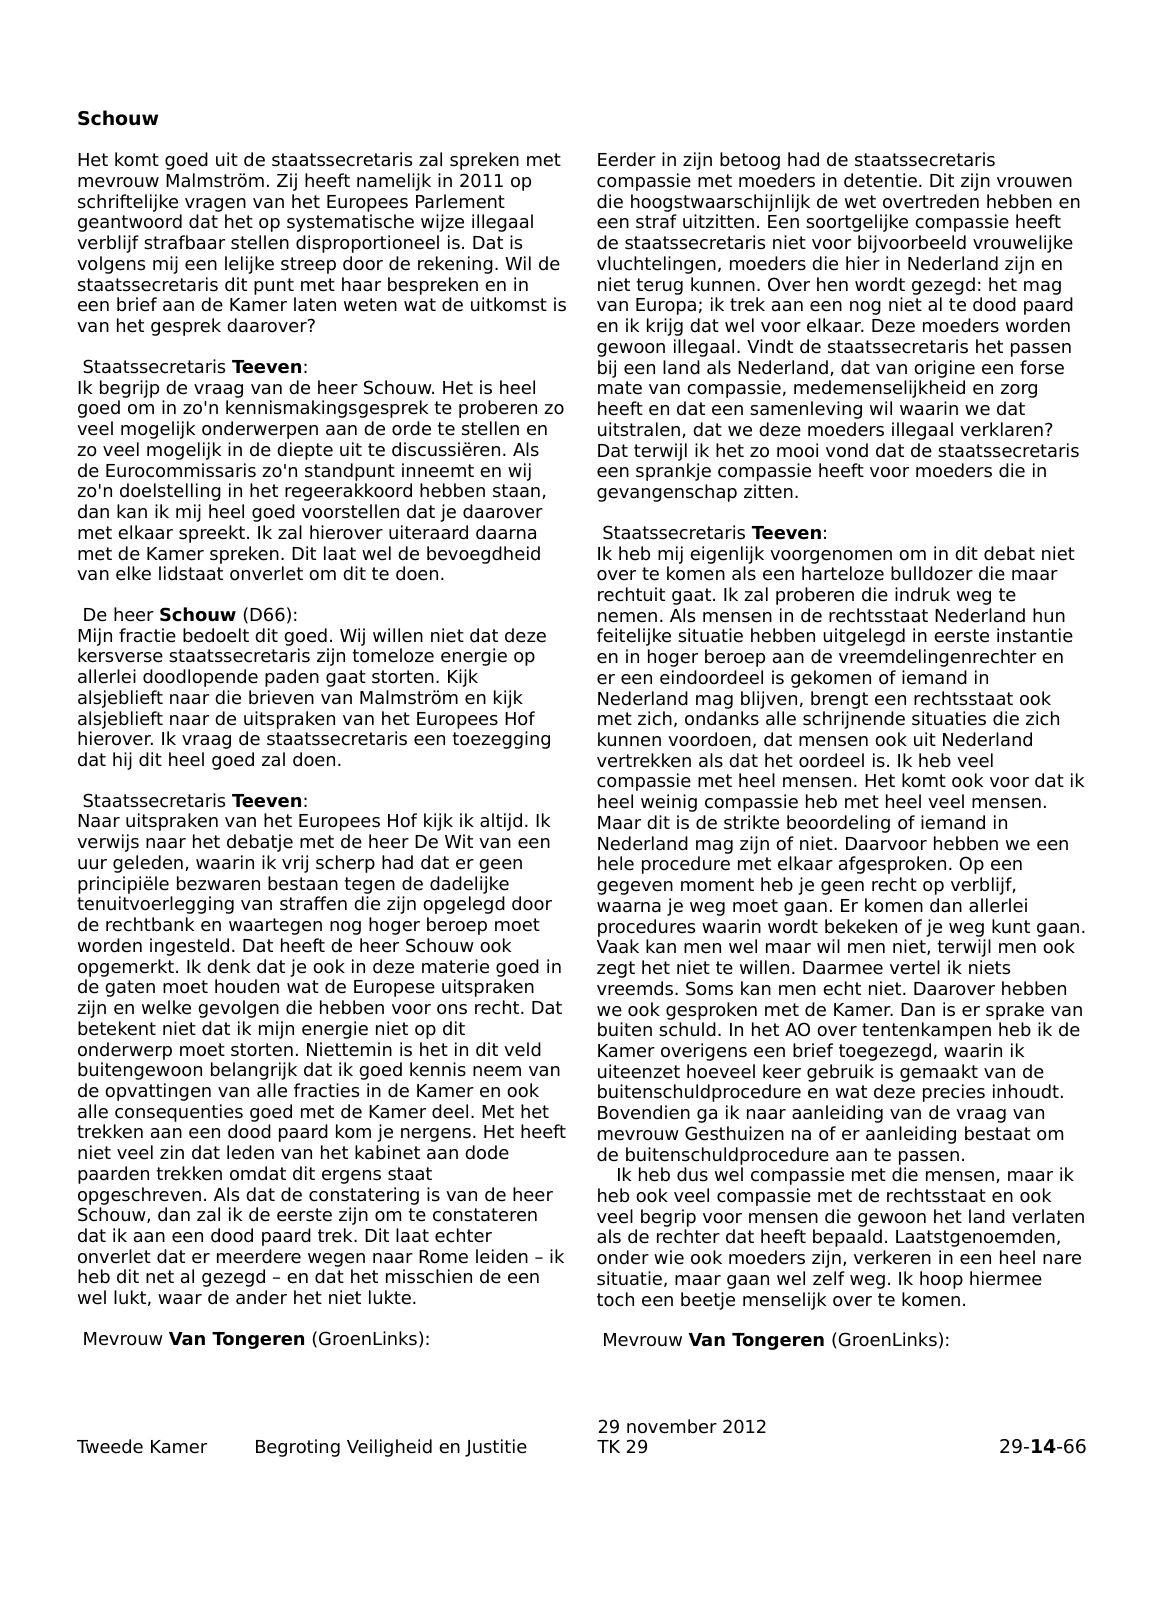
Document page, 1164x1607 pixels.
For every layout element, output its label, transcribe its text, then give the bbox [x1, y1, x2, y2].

text Staatssecretaris Teeven: [77, 791, 567, 811]
text Ik begrijp de vraag van de heer Schouw. Het is heel goed om in zo'n kennismakingsgesprek te proberen zo veel mogelijk onderwerpen aan de orde te stellen en zo veel mogelijk in de diepte uit te discussiëren. Als de Eurocommissaris zo'n standpunt inneemt en wij zo'n doelstelling in het regeerakkoord hebben staan, dan kan ik mij heel goed voorstellen dat je daarover met elkaar spreekt. Ik zal hierover uiteraard daarna met de Kamer spreken. Dit laat wel de bevoegdheid van elke lidstaat onverlet om dit te doen. [77, 377, 567, 585]
text Naar uitspraken van het Europees Hof kijk ik altijd. Ik verwijs naar het debatje met de heer De Wit van een uur geleden, waarin ik vrij scherp had dat er geen principiële bezwaren bestaan tegen de dadelijke tenuitvoerlegging van straffen die zijn opgelegd door de rechtbank en waartegen nog hoger beroep moet worden ingesteld. Dat heeft de heer Schouw ook opgemerkt. Ik denk dat je ook in deze materie goed in de gaten moet houden wat de Europese uitspraken zijn en welke gevolgen die hebben voor ons recht. Dat betekent niet dat ik mijn energie niet op dit onderwerp moet storten. Niettemin is het in dit veld buitengewoon belangrijk dat ik goed kennis neem van de opvattingen van alle fracties in de Kamer en ook alle consequenties goed met de Kamer deel. Met het trekken aan een dood paard kom je nergens. Het heeft niet veel zin dat leden van het kabinet aan dode paarden trekken omdat dit ergens staat opgeschreven. Als dat de constatering is van de heer Schouw, dan zal ik de eerste zijn om te constateren dat ik aan een dood paard trek. Dit laat echter onverlet dat er meerdere wegen naar Rome leiden – ik heb dit net al gezegd – en dat het misschien de een wel lukt, waar de ander het niet lukte. [77, 811, 567, 1309]
text Ik heb mij eigenlijk voorgenomen om in dit debat niet over te komen als een harteloze bulldozer die maar rechtuit gaat. Ik zal proberen die indruk weg te nemen. Als mensen in de rechtsstaat Nederland hun feitelijke situatie hebben uitgelegd in eerste instantie en in hoger beroep aan de vreemdelingenrechter en er een eindoordeel is gekomen of iemand in Nederland mag blijven, brengt een rechtsstaat ook met zich, ondanks alle schrijnende situaties die zich kunnen voordoen, dat mensen ook uit Nederland vertrekken als dat het oordeel is. Ik heb veel compassie met heel mensen. Het komt ook voor dat ik heel weinig compassie heb met heel veel mensen. Maar dit is de strikte beoordeling of iemand in Nederland mag zijn of niet. Daarvoor hebben we een hele procedure met elkaar afgesproken. Op een gegeven moment heb je geen recht op verblijf, waarna je weg moet gaan. Er komen dan allerlei procedures waarin wordt bekeken of je weg kunt gaan. Vaak kan men wel maar wil men niet, terwijl men ook zegt het niet te willen. Daarmee vertel ik niets vreemds. Soms kan men echt niet. Daarover hebben we ook gesproken met de Kamer. Dan is er sprake van buiten schuld. In het AO over tentenkampen heb ik de Kamer overigens een brief toegezegd, waarin ik uiteenzet hoeveel keer gebruik is gemaakt van de buitenschuldprocedure en wat deze precies inhoudt. Bovendien ga ik naar aanleiding van de vraag van mevrouw Gesthuizen na of er aanleiding bestaat om de buitenschuldprocedure aan te passen. [596, 543, 1087, 1165]
text Staatssecretaris Teeven: [77, 357, 567, 377]
text Ik heb dus wel compassie met die mensen, maar ik heb ook veel compassie met de rechtsstaat en ook veel begrip voor mensen die gewoon het land verlaten als de rechter dat heeft bepaald. Laatstgenoemden, onder wie ook moeders zijn, verkeren in een heel nare situatie, maar gaan wel zelf weg. Ik hoop hiermee toch een beetje menselijk over te komen. [596, 1165, 1087, 1310]
text De heer Schouw (D66): [77, 605, 567, 626]
text Mevrouw Van Tongeren (GroenLinks): [77, 1329, 567, 1349]
text Eerder in zijn betoog had de staatssecretaris compassie met moeders in detentie. Dit zijn vrouwen die hoogstwaarschijnlijk de wet overtreden hebben en een straf uitzitten. Een soortgelijke compassie heeft de staatssecretaris niet voor bijvoorbeeld vrouwelijke vluchtelingen, moeders die hier in Nederland zijn en niet terug kunnen. Over hen wordt gezegd: het mag van Europa; ik trek aan een nog niet al te dood paard en ik krijg dat wel voor elkaar. Deze moeders worden gewoon illegaal. Vindt de staatssecretaris het passen bij een land als Nederland, dat van origine een forse mate van compassie, medemenselijkheid en zorg heeft en dat een samenleving wil waarin we dat uitstralen, dat we deze moeders illegaal verklaren? Dat terwijl ik het zo mooi vond dat de staatssecretaris een sprankje compassie heeft voor moeders die in gevangenschap zitten. [596, 150, 1087, 503]
text Mijn fractie bedoelt dit goed. Wij willen niet dat deze kersverse staatssecretaris zijn tomeloze energie op allerlei doodlopende paden gaat storten. Kijk alsjeblieft naar die brieven van Malmström en kijk alsjeblieft naar de uitspraken van het Europees Hof hierover. Ik vraag de staatssecretaris een toezegging dat hij dit heel goed zal doen. [77, 626, 567, 771]
text Staatssecretaris Teeven: [596, 523, 1087, 543]
text Het komt goed uit de staatssecretaris zal spreken met mevrouw Malmström. Zij heeft namelijk in 2011 op schriftelijke vragen van het Europees Parlement geantwoord dat het op systematische wijze illegaal verblijf strafbaar stellen disproportioneel is. Dat is volgens mij een lelijke streep door de rekening. Wil de staatssecretaris dit punt met haar bespreken en in een brief aan de Kamer laten weten wat de uitkomst is van het gesprek daarover? [77, 150, 567, 337]
text Mevrouw Van Tongeren (GroenLinks): [596, 1330, 1087, 1351]
